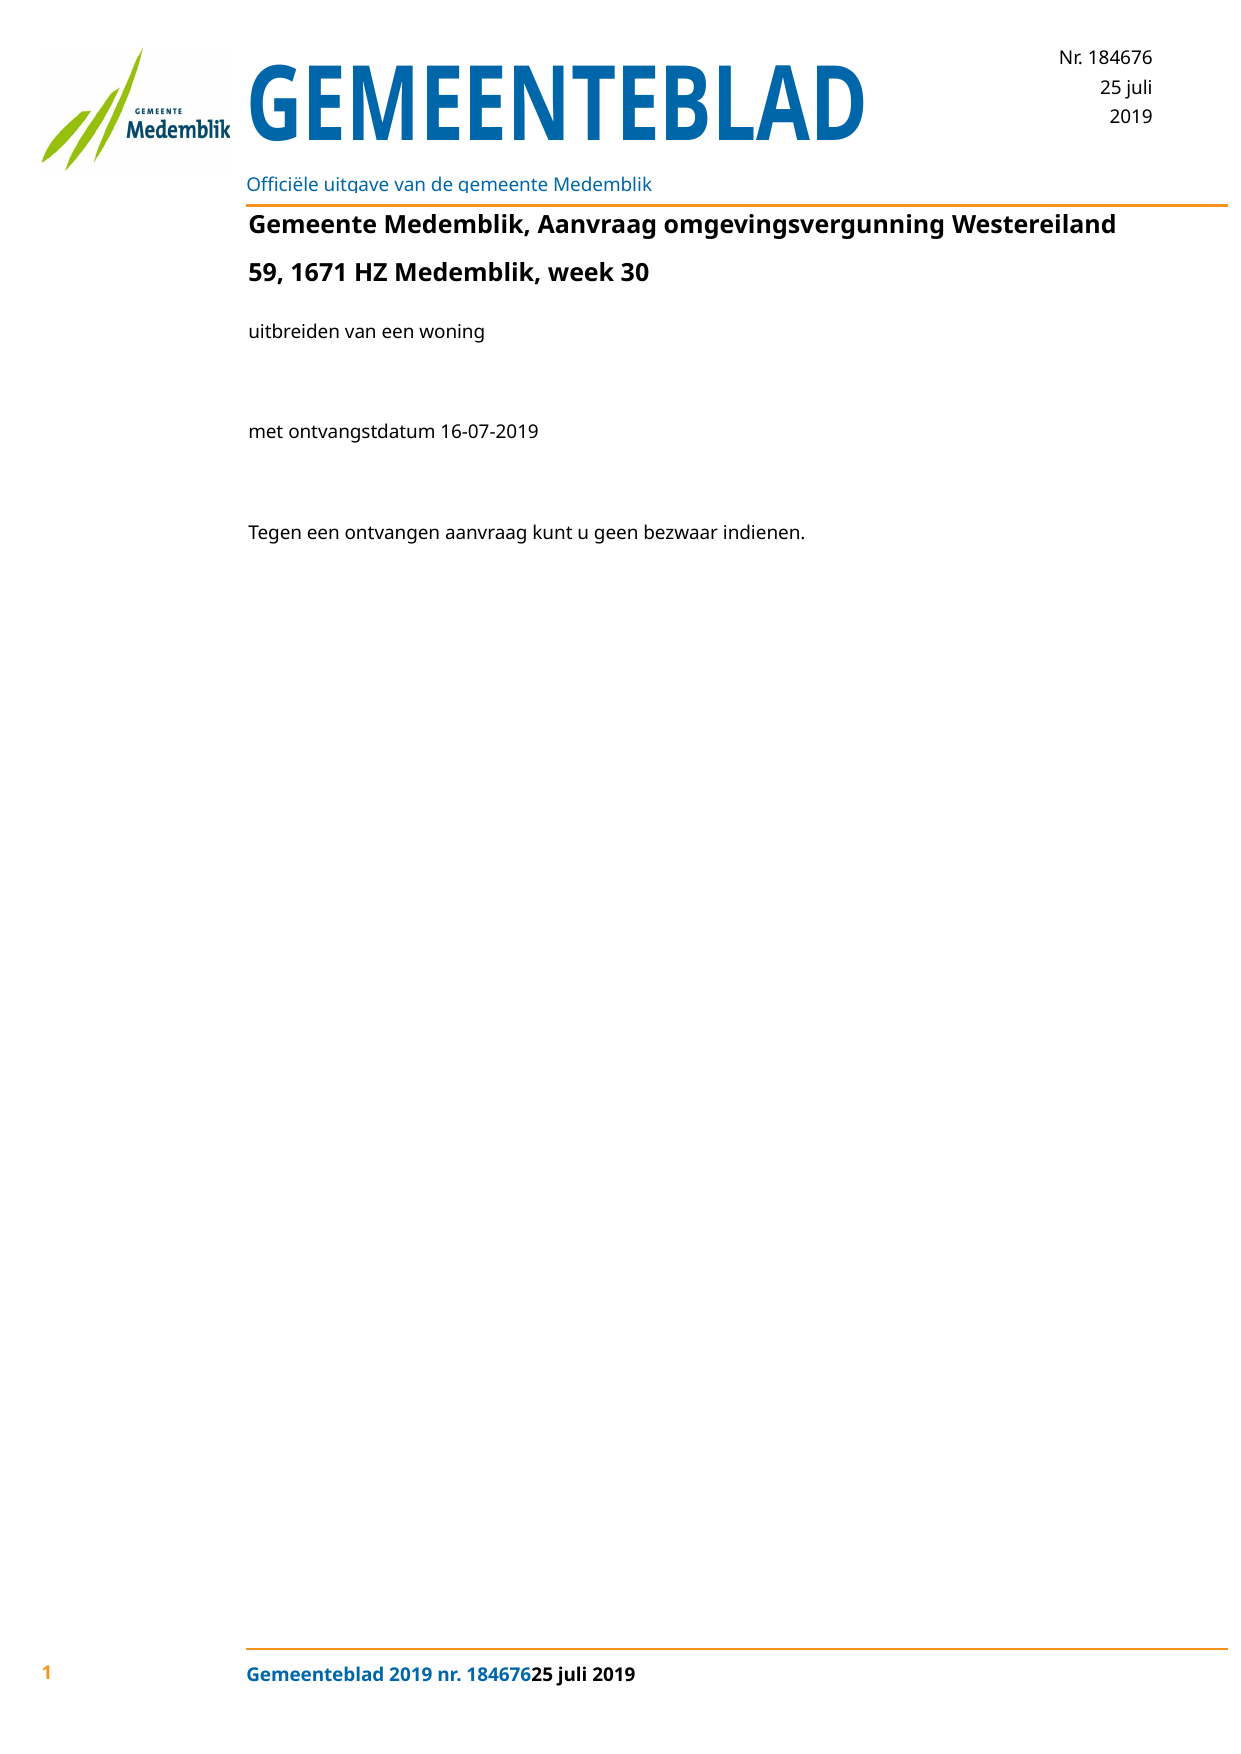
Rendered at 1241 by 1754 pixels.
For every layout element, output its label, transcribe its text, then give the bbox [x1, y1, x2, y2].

text Tegen een ontvangen aanvraag kunt u geen bezwaar indienen. [248, 519, 1152, 545]
text Gemeente Medemblik, Aanvraag omgevingsvergunning Westereiland 59, 1671 HZ Medemblik, week 30 [248, 207, 1152, 288]
text met ontvangstdatum 16-07-2019 [248, 419, 1152, 444]
picture [41, 47, 231, 172]
text uitbreiden van een woning [248, 318, 1152, 344]
